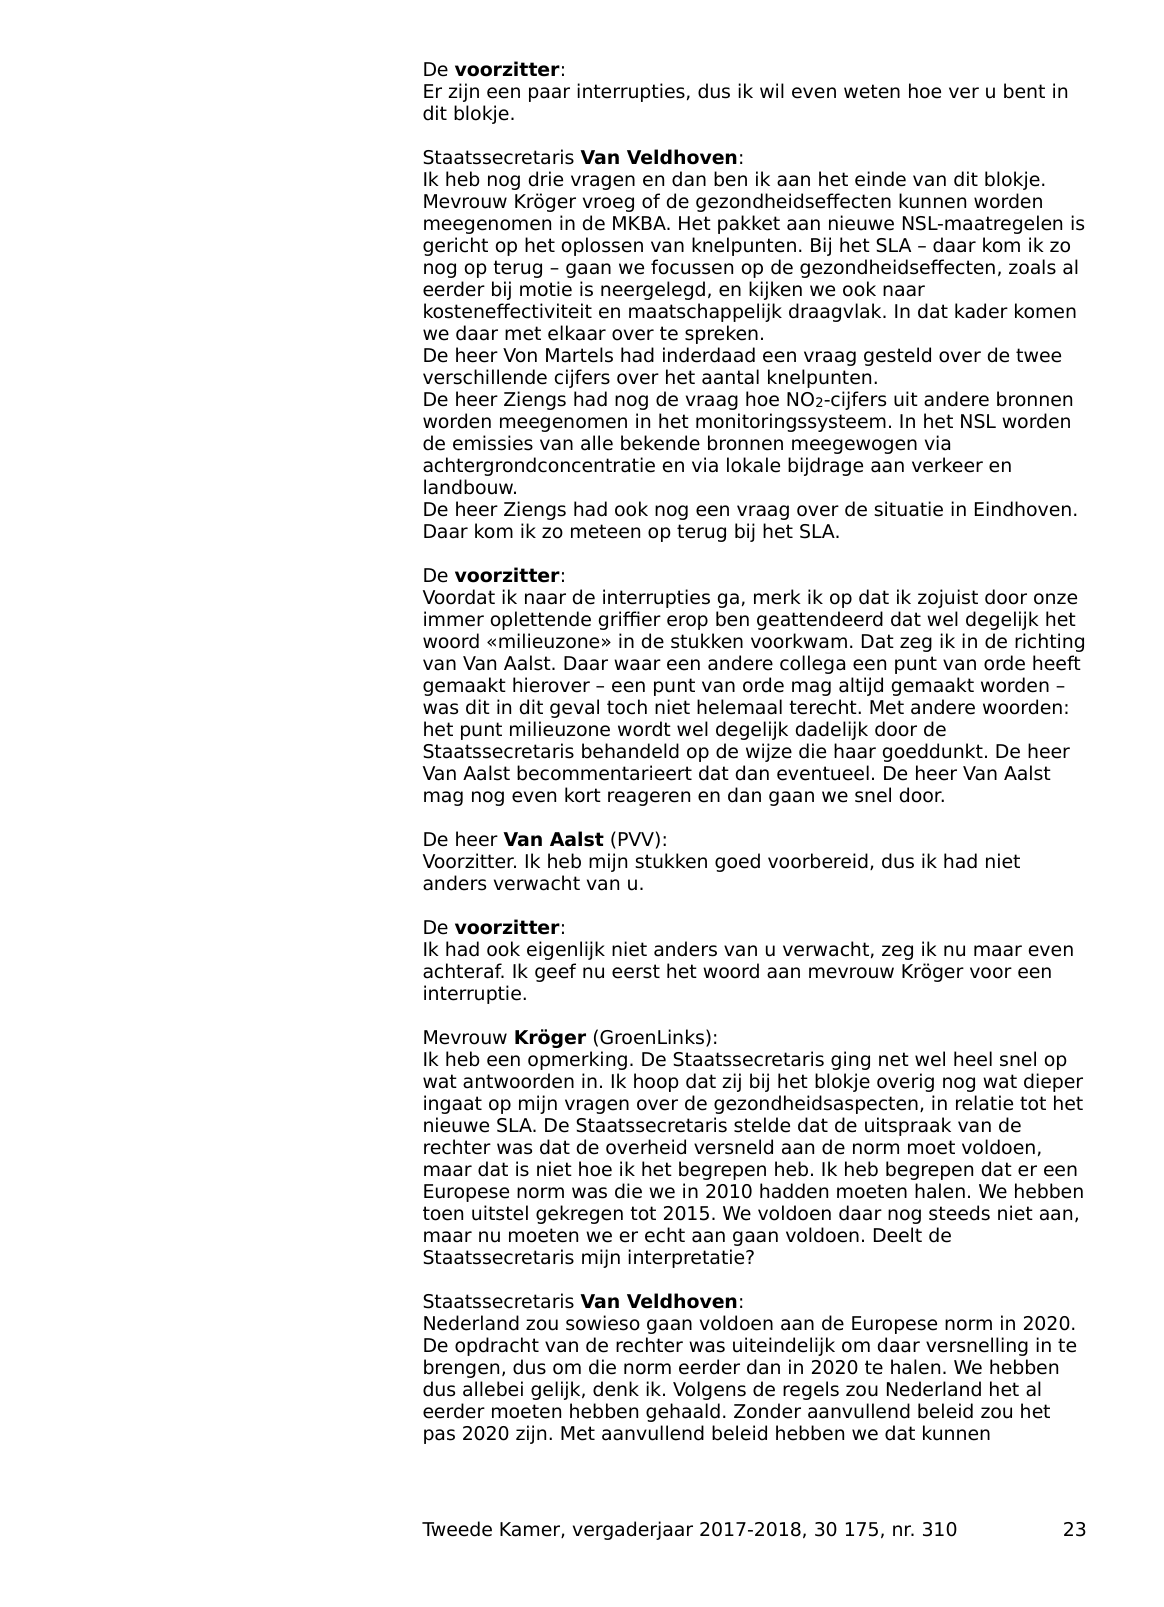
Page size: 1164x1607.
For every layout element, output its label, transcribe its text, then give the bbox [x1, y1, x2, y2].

text Voordat ik naar de interrupties ga, merk ik op dat ik zojuist door onze immer oplettende griffier erop ben geattendeerd dat wel degelijk het woord «milieuzone» in de stukken voorkwam. Dat zeg ik in de richting van Van Aalst. Daar waar een andere collega een punt van orde heeft gemaakt hierover – een punt van orde mag altijd gemaakt worden – was dit in dit geval toch niet helemaal terecht. Met andere woorden: het punt milieuzone wordt wel degelijk dadelijk door de Staatssecretaris behandeld op de wijze die haar goeddunkt. De heer Van Aalst becommentarieert dat dan eventueel. De heer Van Aalst mag nog even kort reageren en dan gaan we snel door. [422, 587, 1087, 807]
text De heer Ziengs had ook nog een vraag over de situatie in Eindhoven. Daar kom ik zo meteen op terug bij het SLA. [422, 499, 1087, 543]
text Nederland zou sowieso gaan voldoen aan de Europese norm in 2020. De opdracht van de rechter was uiteindelijk om daar versnelling in te brengen, dus om die norm eerder dan in 2020 te halen. We hebben dus allebei gelijk, denk ik. Volgens de regels zou Nederland het al eerder moeten hebben gehaald. Zonder aanvullend beleid zou het pas 2020 zijn. Met aanvullend beleid hebben we dat kunnen [422, 1313, 1087, 1445]
text De heer Von Martels had inderdaad een vraag gesteld over de twee verschillende cijfers over het aantal knelpunten. [422, 345, 1087, 389]
text Voorzitter. Ik heb mijn stukken goed voorbereid, dus ik had niet anders verwacht van u. [422, 851, 1087, 895]
text Ik had ook eigenlijk niet anders van u verwacht, zeg ik nu maar even achteraf. Ik geef nu eerst het woord aan mevrouw Kröger voor een interruptie. [422, 939, 1087, 1005]
text De heer Ziengs had nog de vraag hoe NO2-cijfers uit andere bronnen worden meegenomen in het monitoringssysteem. In het NSL worden de emissies van alle bekende bronnen meegewogen via achtergrondconcentratie en via lokale bijdrage aan verkeer en landbouw. [422, 389, 1087, 499]
text Mevrouw Kröger (GroenLinks): [422, 1027, 1087, 1049]
text Ik heb een opmerking. De Staatssecretaris ging net wel heel snel op wat antwoorden in. Ik hoop dat zij bij het blokje overig nog wat dieper ingaat op mijn vragen over de gezondheidsaspecten, in relatie tot het nieuwe SLA. De Staatssecretaris stelde dat de uitspraak van de rechter was dat de overheid versneld aan de norm moet voldoen, maar dat is niet hoe ik het begrepen heb. Ik heb begrepen dat er een Europese norm was die we in 2010 hadden moeten halen. We hebben toen uitstel gekregen tot 2015. We voldoen daar nog steeds niet aan, maar nu moeten we er echt aan gaan voldoen. Deelt de Staatssecretaris mijn interpretatie? [422, 1049, 1087, 1269]
text Ik heb nog drie vragen en dan ben ik aan het einde van dit blokje. Mevrouw Kröger vroeg of de gezondheidseffecten kunnen worden meegenomen in de MKBA. Het pakket aan nieuwe NSL-maatregelen is gericht op het oplossen van knelpunten. Bij het SLA – daar kom ik zo nog op terug – gaan we focussen op de gezondheidseffecten, zoals al eerder bij motie is neergelegd, en kijken we ook naar kosteneffectiviteit en maatschappelijk draagvlak. In dat kader komen we daar met elkaar over te spreken. [422, 169, 1087, 345]
text De voorzitter: [422, 565, 1087, 587]
text Staatssecretaris Van Veldhoven: [422, 1291, 1087, 1313]
text Er zijn een paar interrupties, dus ik wil even weten hoe ver u bent in dit blokje. [422, 81, 1087, 125]
text De voorzitter: [422, 59, 1087, 81]
text De heer Van Aalst (PVV): [422, 829, 1087, 851]
text Staatssecretaris Van Veldhoven: [422, 147, 1087, 169]
text De voorzitter: [422, 917, 1087, 939]
